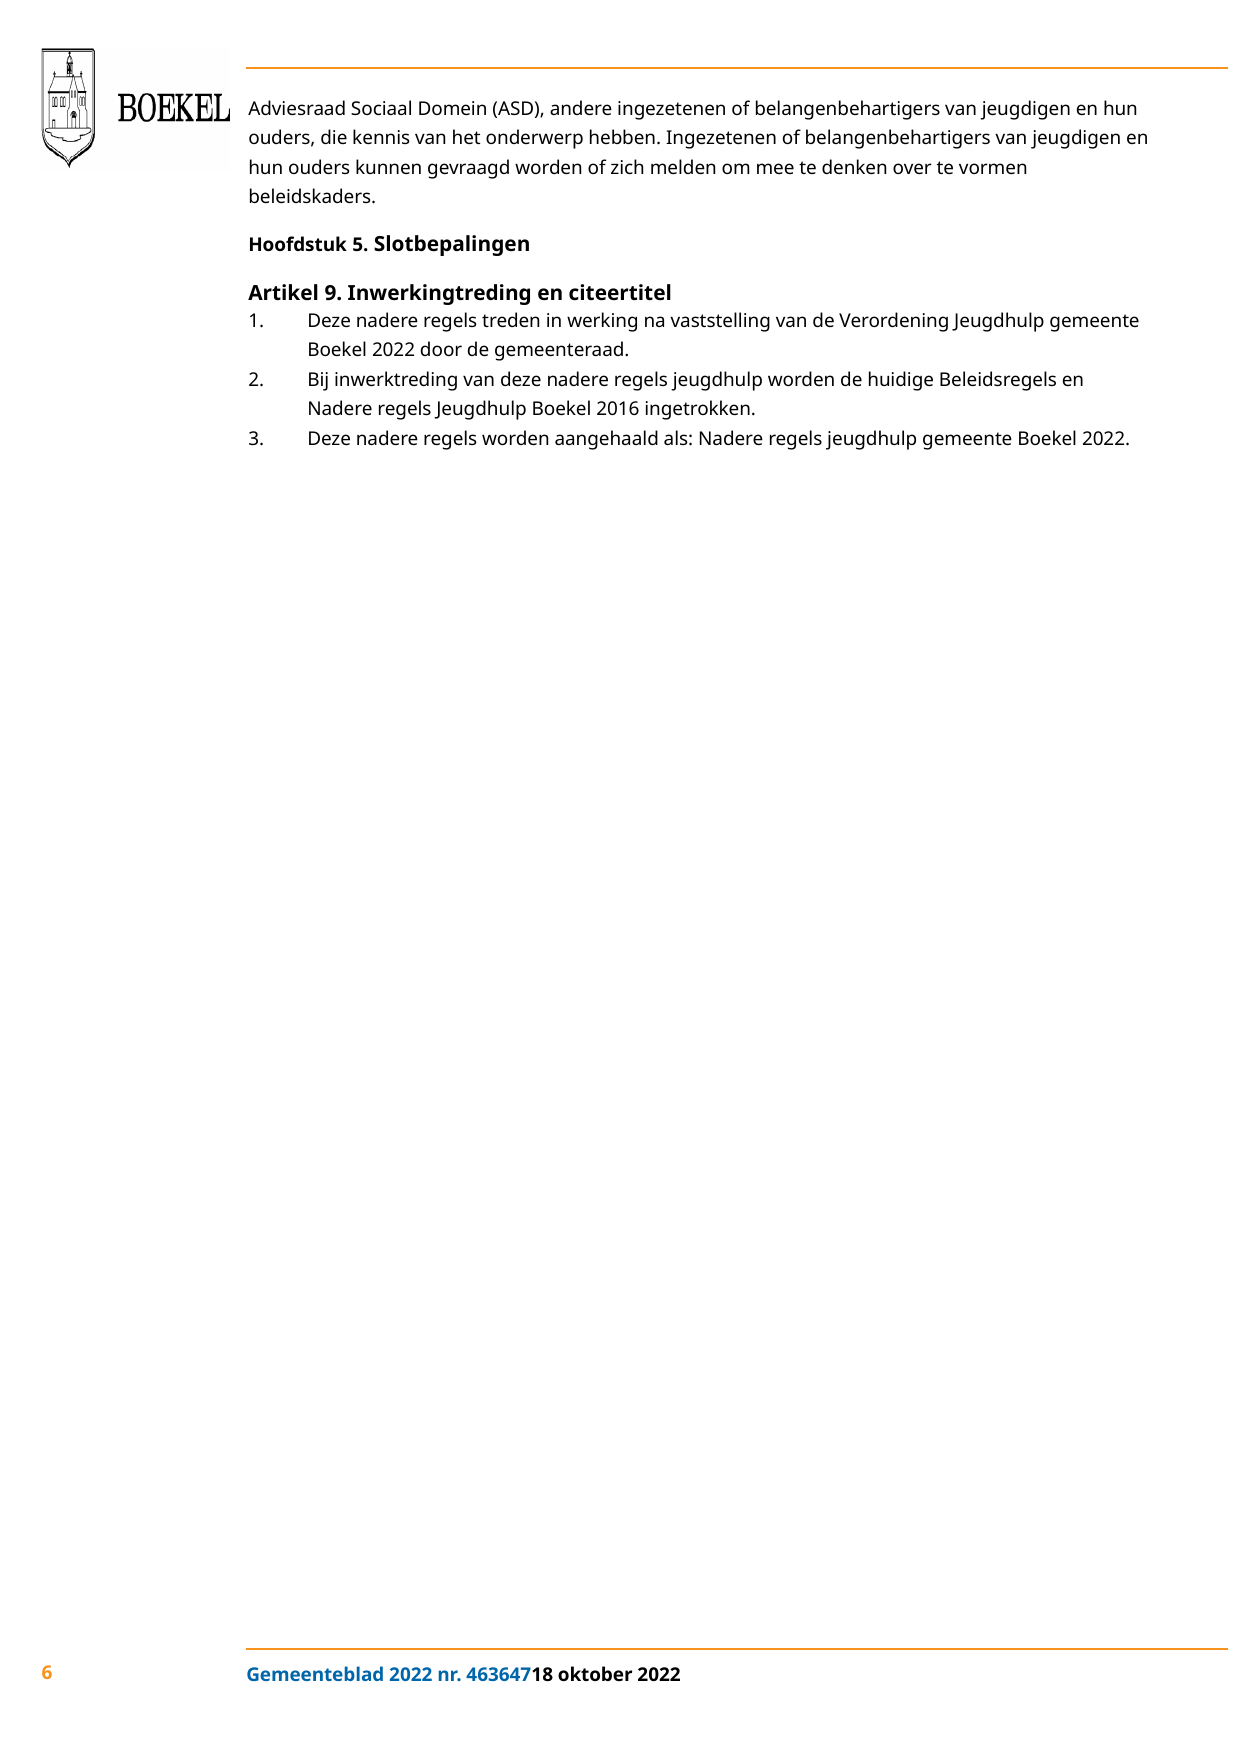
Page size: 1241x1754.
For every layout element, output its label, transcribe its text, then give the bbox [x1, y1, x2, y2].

list Deze nadere regels treden in werking na vaststelling van de Verordening Jeugdhulp gemeente Boekel 2022 door de gemeenteraad. [248, 307, 1152, 362]
list Bij inwerktreding van deze nadere regels jeugdhulp worden de huidige Beleidsregels en Nadere regels Jeugdhulp Boekel 2016 ingetrokken. [248, 366, 1152, 421]
picture [41, 47, 231, 172]
list Deze nadere regels worden aangehaald als: Nadere regels jeugdhulp gemeente Boekel 2022. [248, 425, 1152, 451]
text Adviesraad Sociaal Domein (ASD), andere ingezetenen of belangenbehartigers van jeugdigen en hun ouders, die kennis van het onderwerp hebben. Ingezetenen of belangenbehartigers van jeugdigen en hun ouders kunnen gevraagd worden of zich melden om mee te denken over te vormen beleidskaders. [248, 95, 1152, 209]
text Artikel 9. Inwerkingtreding en citeertitel [248, 278, 1152, 307]
text Hoofdstuk 5. Slotbepalingen [248, 229, 1152, 258]
